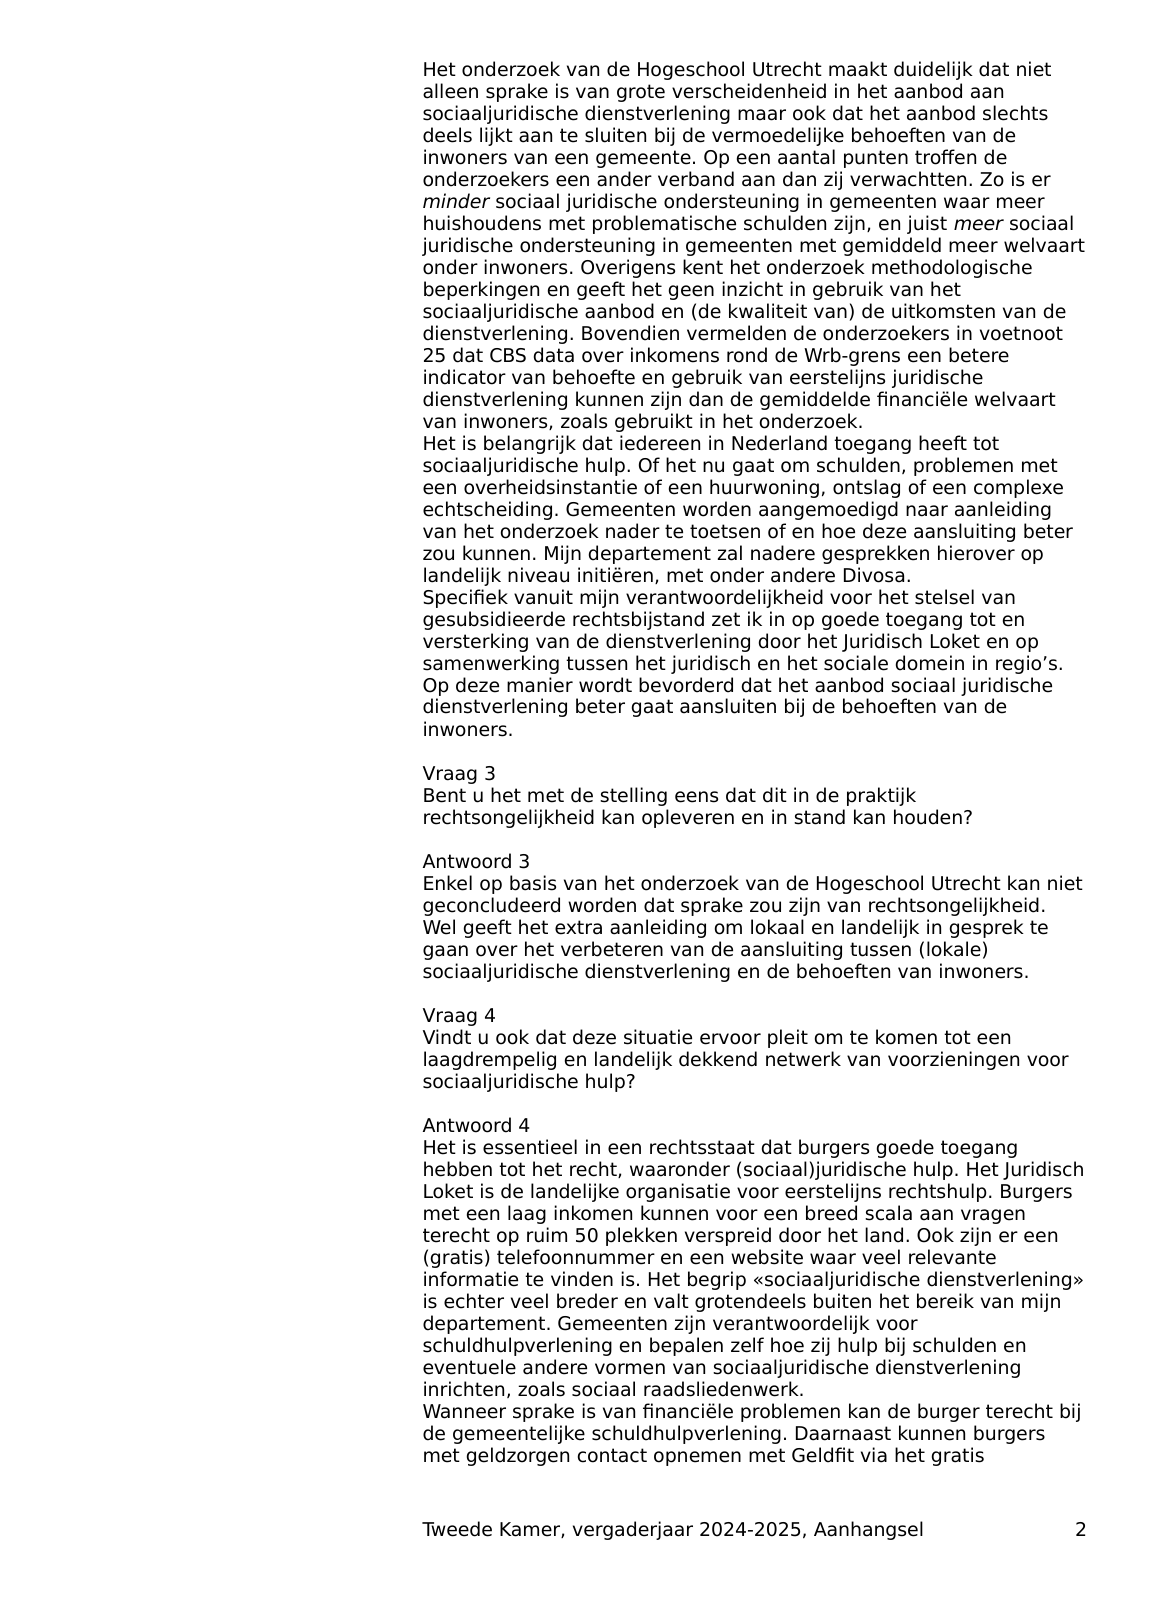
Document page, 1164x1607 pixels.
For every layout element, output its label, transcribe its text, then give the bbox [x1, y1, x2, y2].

text Vraag 3 [422, 763, 1087, 784]
text Enkel op basis van het onderzoek van de Hogeschool Utrecht kan niet geconcludeerd worden dat sprake zou zijn van rechtsongelijkheid. Wel geeft het extra aanleiding om lokaal en landelijk in gesprek te gaan over het verbeteren van de aansluiting tussen (lokale) sociaaljuridische dienstverlening en de behoeften van inwoners. [422, 873, 1087, 983]
text Bent u het met de stelling eens dat dit in de praktijk rechtsongelijkheid kan opleveren en in stand kan houden? [422, 784, 1087, 828]
text Het is belangrijk dat iedereen in Nederland toegang heeft tot sociaaljuridische hulp. Of het nu gaat om schulden, problemen met een overheidsinstantie of een huurwoning, ontslag of een complexe echtscheiding. Gemeenten worden aangemoedigd naar aanleiding van het onderzoek nader te toetsen of en hoe deze aansluiting beter zou kunnen. Mijn departement zal nadere gesprekken hierover op landelijk niveau initiëren, met onder andere Divosa. [422, 433, 1087, 587]
text Antwoord 4 [422, 1115, 1087, 1137]
text Vindt u ook dat deze situatie ervoor pleit om te komen tot een laagdrempelig en landelijk dekkend netwerk van voorzieningen voor sociaaljuridische hulp? [422, 1027, 1087, 1093]
text Het is essentieel in een rechtsstaat dat burgers goede toegang hebben tot het recht, waaronder (sociaal)juridische hulp. Het Juridisch Loket is de landelijke organisatie voor eerstelijns rechtshulp. Burgers met een laag inkomen kunnen voor een breed scala aan vragen terecht op ruim 50 plekken verspreid door het land. Ook zijn er een (gratis) telefoonnummer en een website waar veel relevante informatie te vinden is. Het begrip «sociaaljuridische dienstverlening» is echter veel breder en valt grotendeels buiten het bereik van mijn departement. Gemeenten zijn verantwoordelijk voor schuldhulpverlening en bepalen zelf hoe zij hulp bij schulden en eventuele andere vormen van sociaaljuridische dienstverlening inrichten, zoals sociaal raadsliedenwerk. [422, 1137, 1087, 1401]
text Specifiek vanuit mijn verantwoordelijkheid voor het stelsel van gesubsidieerde rechtsbijstand zet ik in op goede toegang tot en versterking van de dienstverlening door het Juridisch Loket en op samenwerking tussen het juridisch en het sociale domein in regio’s. Op deze manier wordt bevorderd dat het aanbod sociaal juridische dienstverlening beter gaat aansluiten bij de behoeften van de inwoners. [422, 587, 1087, 740]
text Vraag 4 [422, 1005, 1087, 1027]
text Antwoord 3 [422, 851, 1087, 873]
text Het onderzoek van de Hogeschool Utrecht maakt duidelijk dat niet alleen sprake is van grote verscheidenheid in het aanbod aan sociaaljuridische dienstverlening maar ook dat het aanbod slechts deels lijkt aan te sluiten bij de vermoedelijke behoeften van de inwoners van een gemeente. Op een aantal punten troffen de onderzoekers een ander verband aan dan zij verwachtten. Zo is er minder sociaal juridische ondersteuning in gemeenten waar meer huishoudens met problematische schulden zijn, en juist meer sociaal juridische ondersteuning in gemeenten met gemiddeld meer welvaart onder inwoners. Overigens kent het onderzoek methodologische beperkingen en geeft het geen inzicht in gebruik van het sociaaljuridische aanbod en (de kwaliteit van) de uitkomsten van de dienstverlening. Bovendien vermelden de onderzoekers in voetnoot 25 dat CBS data over inkomens rond de Wrb-grens een betere indicator van behoefte en gebruik van eerstelijns juridische dienstverlening kunnen zijn dan de gemiddelde financiële welvaart van inwoners, zoals gebruikt in het onderzoek. [422, 59, 1087, 433]
text Wanneer sprake is van financiële problemen kan de burger terecht bij de gemeentelijke schuldhulpverlening. Daarnaast kunnen burgers met geldzorgen contact opnemen met Geldfit via het gratis [422, 1401, 1087, 1467]
